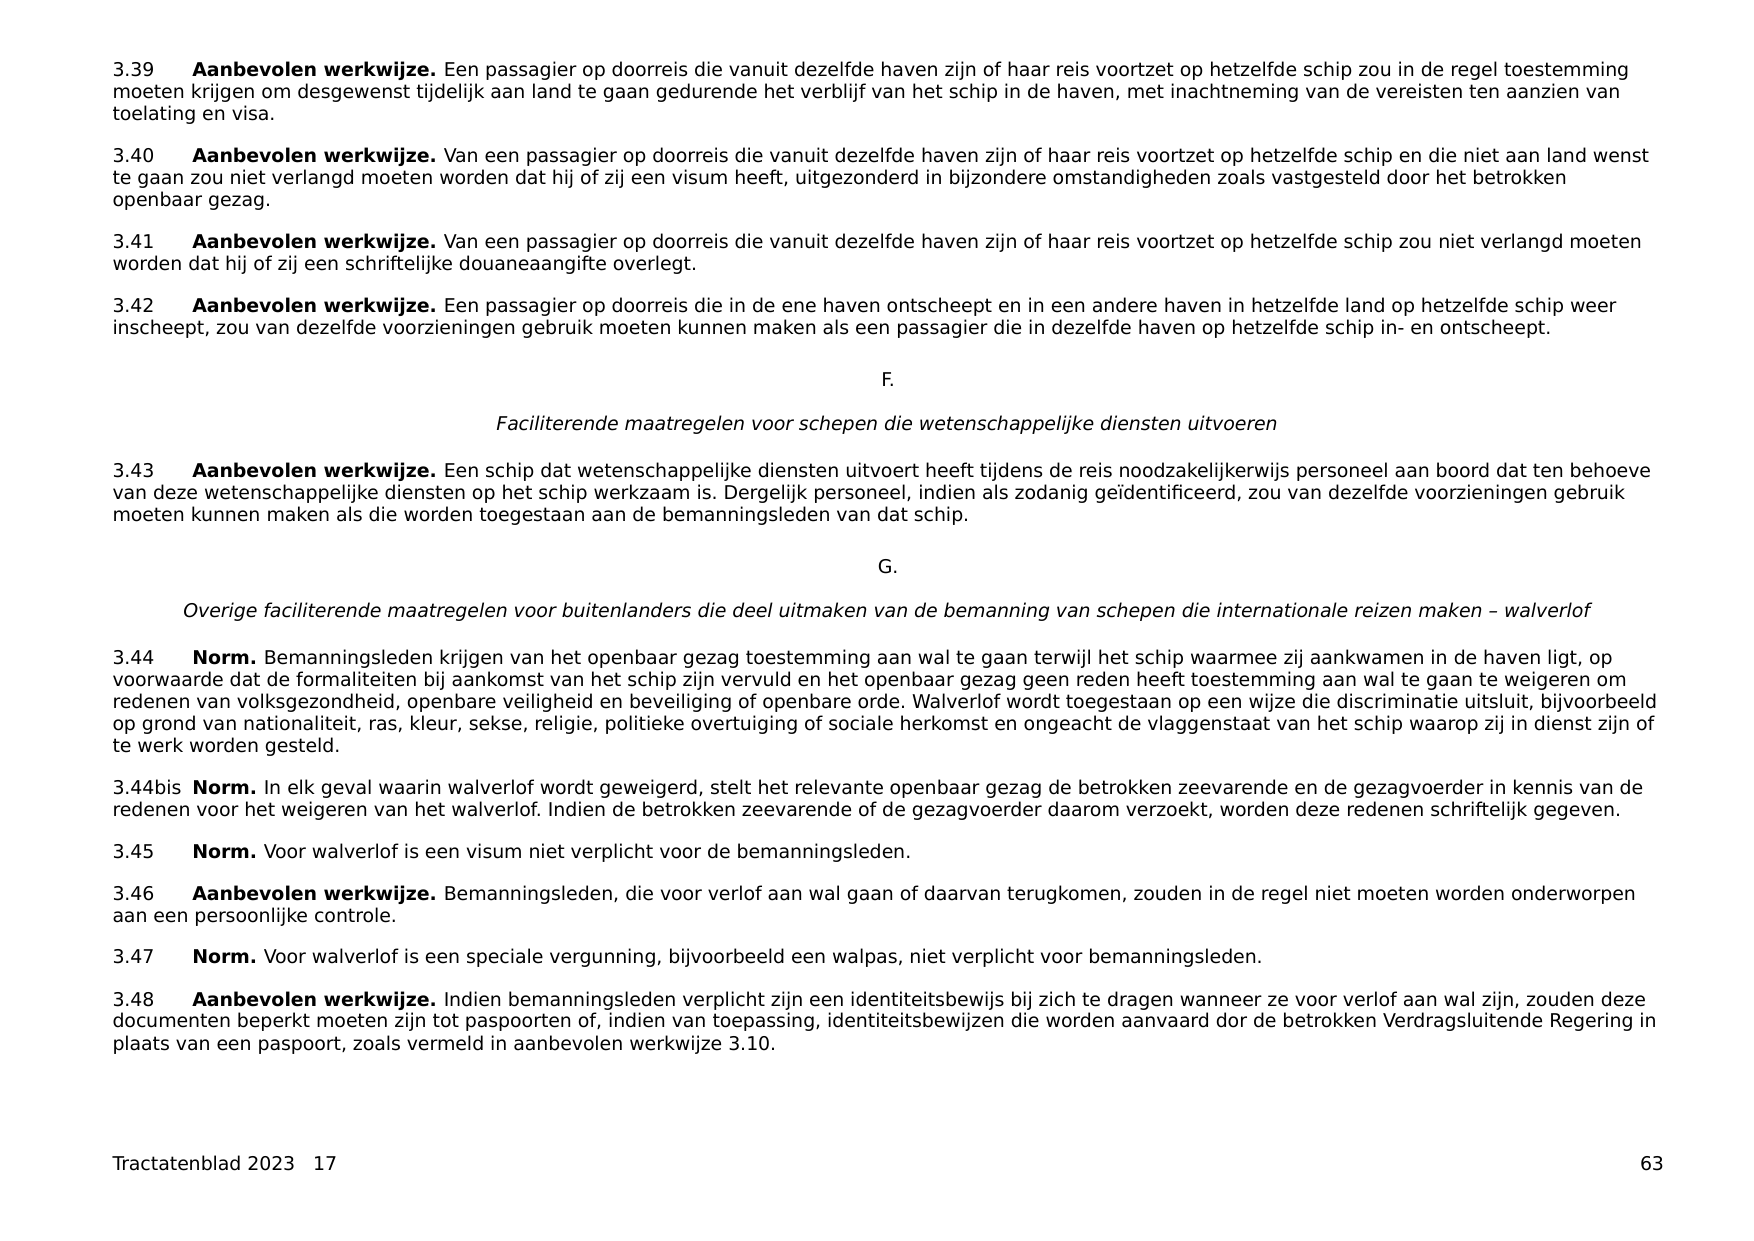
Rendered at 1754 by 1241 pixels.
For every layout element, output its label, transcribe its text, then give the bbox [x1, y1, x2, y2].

text 3.42 Aanbevolen werkwijze. Een passagier op doorreis die in de ene haven ontscheept en in een andere haven in hetzelfde land op hetzelfde schip weer inscheept, zou van dezelfde voorzieningen gebruik moeten kunnen maken als een passagier die in dezelfde haven op hetzelfde schip in- en ontscheept. [112, 295, 1664, 339]
text 3.40 Aanbevolen werkwijze. Van een passagier op doorreis die vanuit dezelfde haven zijn of haar reis voortzet op hetzelfde schip en die niet aan land wenst te gaan zou niet verlangd moeten worden dat hij of zij een visum heeft, uitgezonderd in bijzondere omstandigheden zoals vastgesteld door het betrokken openbaar gezag. [112, 145, 1664, 211]
subtitle F. Faciliterende maatregelen voor schepen die wetenschappelijke diensten uitvoeren [112, 369, 1664, 435]
text 3.43 Aanbevolen werkwijze. Een schip dat wetenschappelijke diensten uitvoert heeft tijdens de reis noodzakelijkerwijs personeel aan boord dat ten behoeve van deze wetenschappelijke diensten op het schip werkzaam is. Dergelijk personeel, indien als zodanig geïdentificeerd, zou van dezelfde voorzieningen gebruik moeten kunnen maken als die worden toegestaan aan de bemanningsleden van dat schip. [112, 460, 1664, 526]
subtitle G. Overige faciliterende maatregelen voor buitenlanders die deel uitmaken van de bemanning van schepen die internationale reizen maken – walverlof [112, 556, 1664, 622]
text 3.44bis Norm. In elk geval waarin walverlof wordt geweigerd, stelt het relevante openbaar gezag de betrokken zeevarende en de gezagvoerder in kennis van de redenen voor het weigeren van het walverlof. Indien de betrokken zeevarende of de gezagvoerder daarom verzoekt, worden deze redenen schriftelijk gegeven. [112, 777, 1664, 821]
text 3.39 Aanbevolen werkwijze. Een passagier op doorreis die vanuit dezelfde haven zijn of haar reis voortzet op hetzelfde schip zou in de regel toestemming moeten krijgen om desgewenst tijdelijk aan land te gaan gedurende het verblijf van het schip in de haven, met inachtneming van de vereisten ten aanzien van toelating en visa. [112, 59, 1664, 125]
text 3.47 Norm. Voor walverlof is een speciale vergunning, bijvoorbeeld een walpas, niet verplicht voor bemanningsleden. [112, 946, 1664, 968]
text 3.46 Aanbevolen werkwijze. Bemanningsleden, die voor verlof aan wal gaan of daarvan terugkomen, zouden in de regel niet moeten worden onderworpen aan een persoonlijke controle. [112, 882, 1664, 926]
text 3.41 Aanbevolen werkwijze. Van een passagier op doorreis die vanuit dezelfde haven zijn of haar reis voortzet op hetzelfde schip zou niet verlangd moeten worden dat hij of zij een schriftelijke douaneaangifte overlegt. [112, 231, 1664, 275]
text 3.48 Aanbevolen werkwijze. Indien bemanningsleden verplicht zijn een identiteitsbewijs bij zich te dragen wanneer ze voor verlof aan wal zijn, zouden deze documenten beperkt moeten zijn tot paspoorten of, indien van toepassing, identiteitsbewijzen die worden aanvaard dor de betrokken Verdragsluitende Regering in plaats van een paspoort, zoals vermeld in aanbevolen werkwijze 3.10. [112, 988, 1664, 1054]
text 3.45 Norm. Voor walverlof is een visum niet verplicht voor de bemanningsleden. [112, 841, 1664, 862]
text 3.44 Norm. Bemanningsleden krijgen van het openbaar gezag toestemming aan wal te gaan terwijl het schip waarmee zij aankwamen in de haven ligt, op voorwaarde dat de formaliteiten bij aankomst van het schip zijn vervuld en het openbaar gezag geen reden heeft toestemming aan wal te gaan te weigeren om redenen van volksgezondheid, openbare veiligheid en beveiliging of openbare orde. Walverlof wordt toegestaan op een wijze die discriminatie uitsluit, bijvoorbeeld op grond van nationaliteit, ras, kleur, sekse, religie, politieke overtuiging of sociale herkomst en ongeacht de vlaggenstaat van het schip waarop zij in dienst zijn of te werk worden gesteld. [112, 647, 1664, 757]
